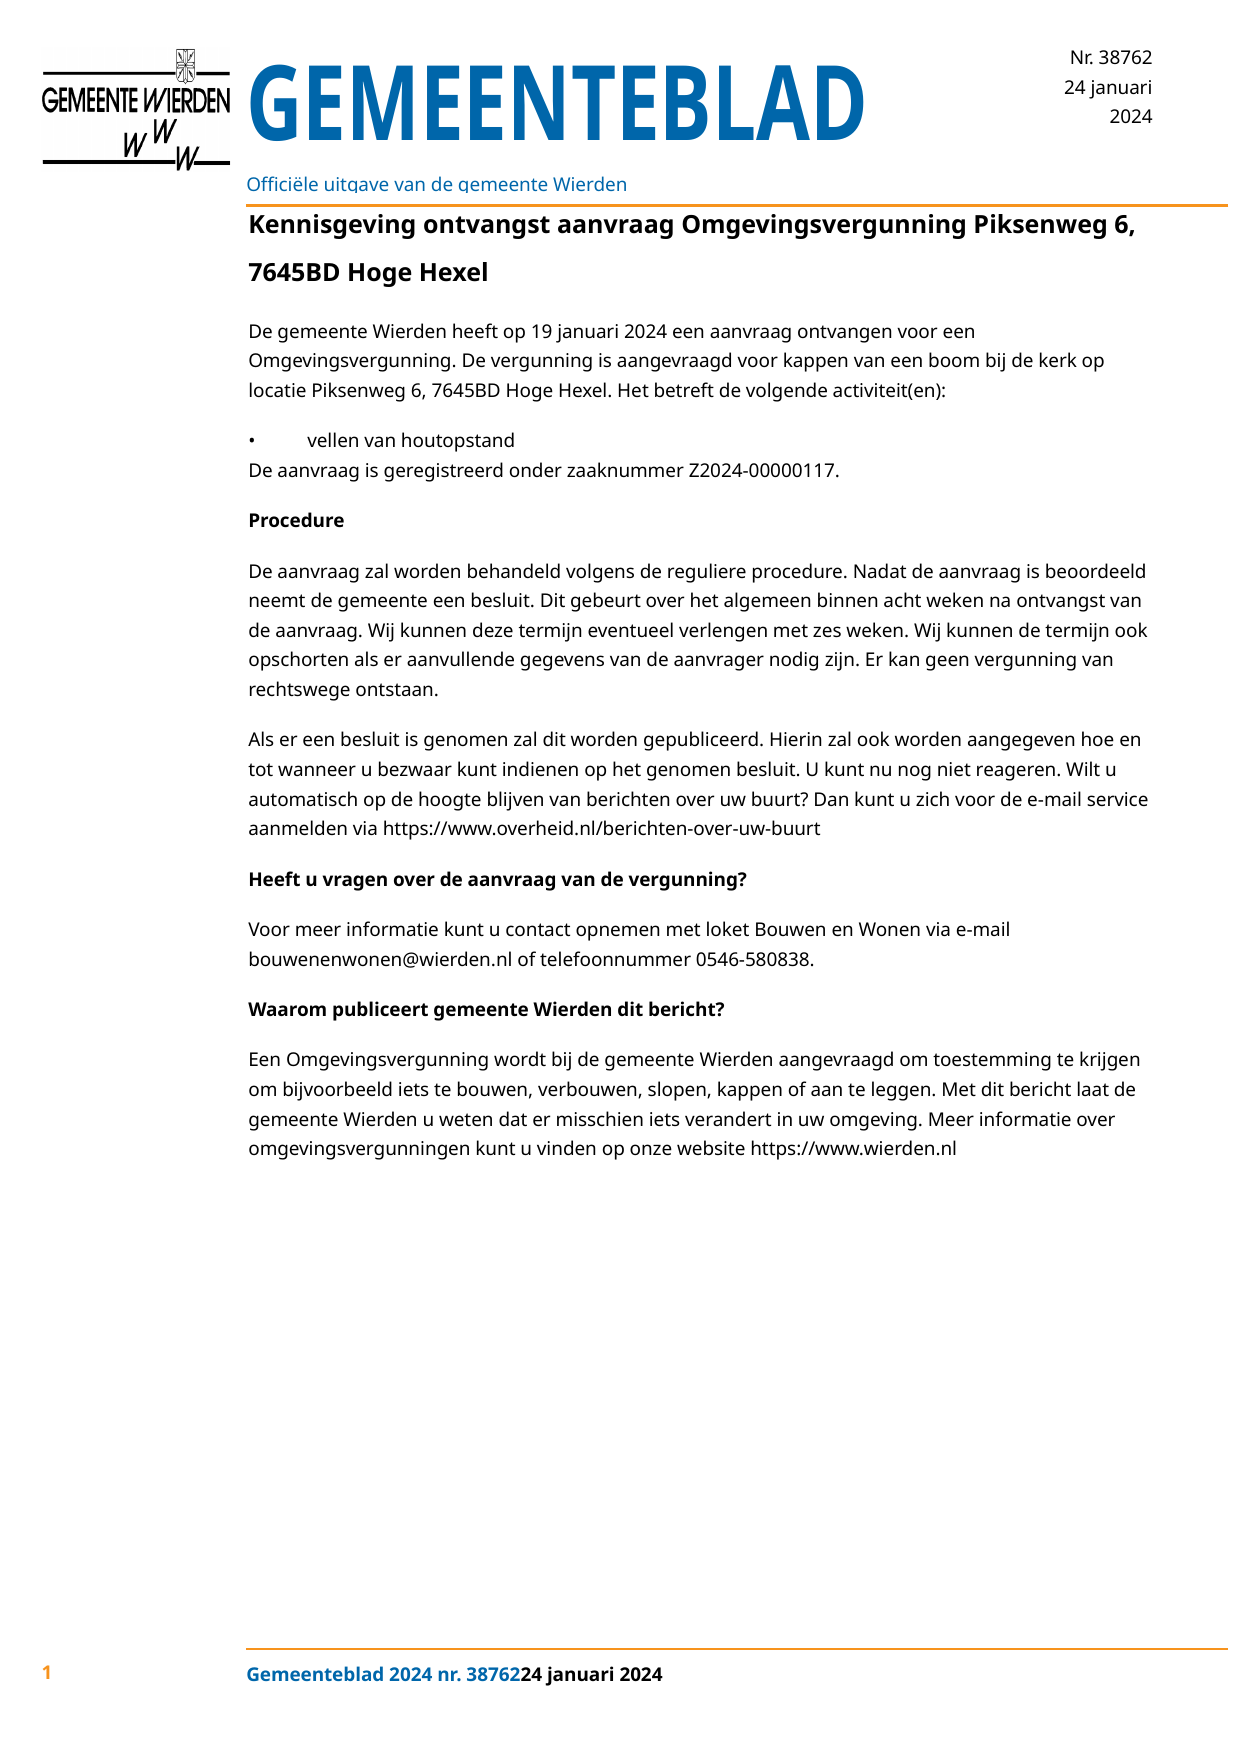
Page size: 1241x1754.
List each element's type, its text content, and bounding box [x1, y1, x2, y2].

text Heeft u vragen over de aanvraag van de vergunning? [248, 866, 1152, 892]
text Als er een besluit is genomen zal dit worden gepubliceerd. Hierin zal ook worden aangegeven hoe en tot wanneer u bezwaar kunt indienen op het genomen besluit. U kunt nu nog niet reageren. Wilt u automatisch op de hoogte blijven van berichten over uw buurt? Dan kunt u zich voor de e-mail service aanmelden via https://www.overheid.nl/berichten-over-uw-buurt [248, 727, 1152, 841]
text Waarom publiceert gemeente Wierden dit bericht? [248, 996, 1152, 1022]
text De gemeente Wierden heeft op 19 januari 2024 een aanvraag ontvangen voor een Omgevingsvergunning. De vergunning is aangevraagd voor kappen van een boom bij de kerk op locatie Piksenweg 6, 7645BD Hoge Hexel. Het betreft de volgende activiteit(en): [248, 318, 1152, 403]
picture [41, 47, 231, 172]
text De aanvraag zal worden behandeld volgens de reguliere procedure. Nadat de aanvraag is beoordeeld neemt de gemeente een besluit. Dit gebeurt over het algemeen binnen acht weken na ontvangst van de aanvraag. Wij kunnen deze termijn eventueel verlengen met zes weken. Wij kunnen de termijn ook opschorten als er aanvullende gegevens van de aanvrager nodig zijn. Er kan geen vergunning van rechtswege ontstaan. [248, 558, 1152, 702]
list vellen van houtopstand [248, 427, 1152, 453]
text Een Omgevingsvergunning wordt bij de gemeente Wierden aangevraagd om toestemming te krijgen om bijvoorbeeld iets te bouwen, verbouwen, slopen, kappen of aan te leggen. Met dit bericht laat de gemeente Wierden u weten dat er misschien iets verandert in uw omgeving. Meer informatie over omgevingsvergunningen kunt u vinden op onze website https://www.wierden.nl [248, 1047, 1152, 1161]
text Procedure [248, 507, 1152, 533]
text Voor meer informatie kunt u contact opnemen met loket Bouwen en Wonen via e-mail bouwenenwonen@wierden.nl of telefoonnummer 0546-580838. [248, 916, 1152, 972]
text Kennisgeving ontvangst aanvraag Omgevingsvergunning Piksenweg 6, 7645BD Hoge Hexel [248, 207, 1152, 288]
text De aanvraag is geregistreerd onder zaaknummer Z2024-00000117. [248, 457, 1152, 483]
